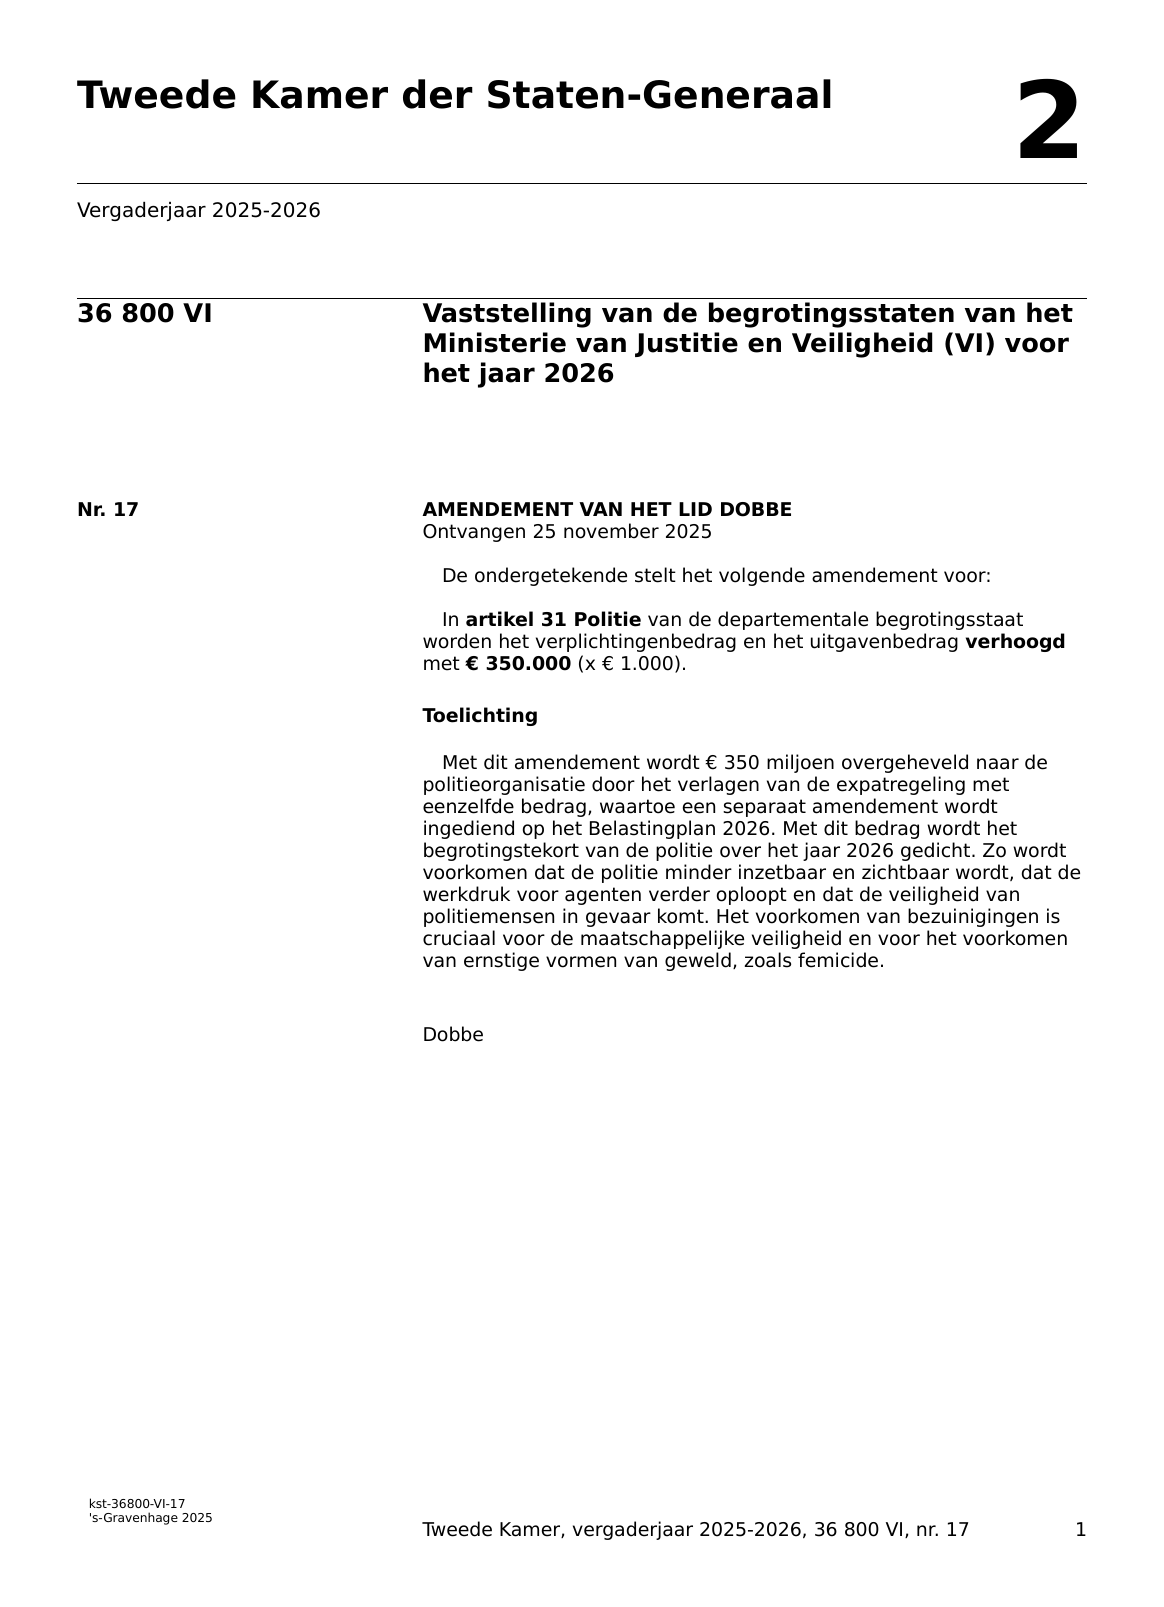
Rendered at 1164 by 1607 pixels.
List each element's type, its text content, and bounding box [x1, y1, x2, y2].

text Met dit amendement wordt € 350 miljoen overgeheveld naar de politieorganisatie door het verlagen van de expatregeling met eenzelfde bedrag, waartoe een separaat amendement wordt ingediend op het Belastingplan 2026. Met dit bedrag wordt het begrotingstekort van de politie over het jaar 2026 gedicht. Zo wordt voorkomen dat de politie minder inzetbaar en zichtbaar wordt, dat de werkdruk voor agenten verder oploopt en dat de veiligheid van politiemensen in gevaar komt. Het voorkomen van bezuinigingen is cruciaal voor de maatschappelijke veiligheid en voor het voorkomen van ernstige vormen van geweld, zoals femicide. [422, 752, 1087, 972]
text kst-36800-VI-17 [88, 1497, 323, 1511]
text In artikel 31 Politie van de departementale begrotingsstaat worden het verplichtingenbedrag en het uitgavenbedrag verhoogd met € 350.000 (x € 1.000). [422, 609, 1087, 675]
table_header Tweede Kamer der Staten-Generaal [77, 59, 886, 183]
subtitle Toelichting [422, 705, 1087, 727]
table_cell Vergaderjaar 2025-2026 [77, 184, 1087, 298]
subtitle Nr. 17 AMENDEMENT VAN HET LID DOBBE [77, 499, 1087, 521]
table_header 2 [886, 59, 1087, 183]
text Ontvangen 25 november 2025 [422, 521, 1087, 543]
text De ondergetekende stelt het volgende amendement voor: [422, 565, 1087, 587]
text Dobbe [422, 1002, 1087, 1046]
text 's-Gravenhage 2025 [88, 1511, 323, 1525]
subtitle 36 800 VI Vaststelling van de begrotingsstaten van het Ministerie van Justitie en Veiligheid (VI) voor het jaar 2026 [77, 299, 1087, 388]
